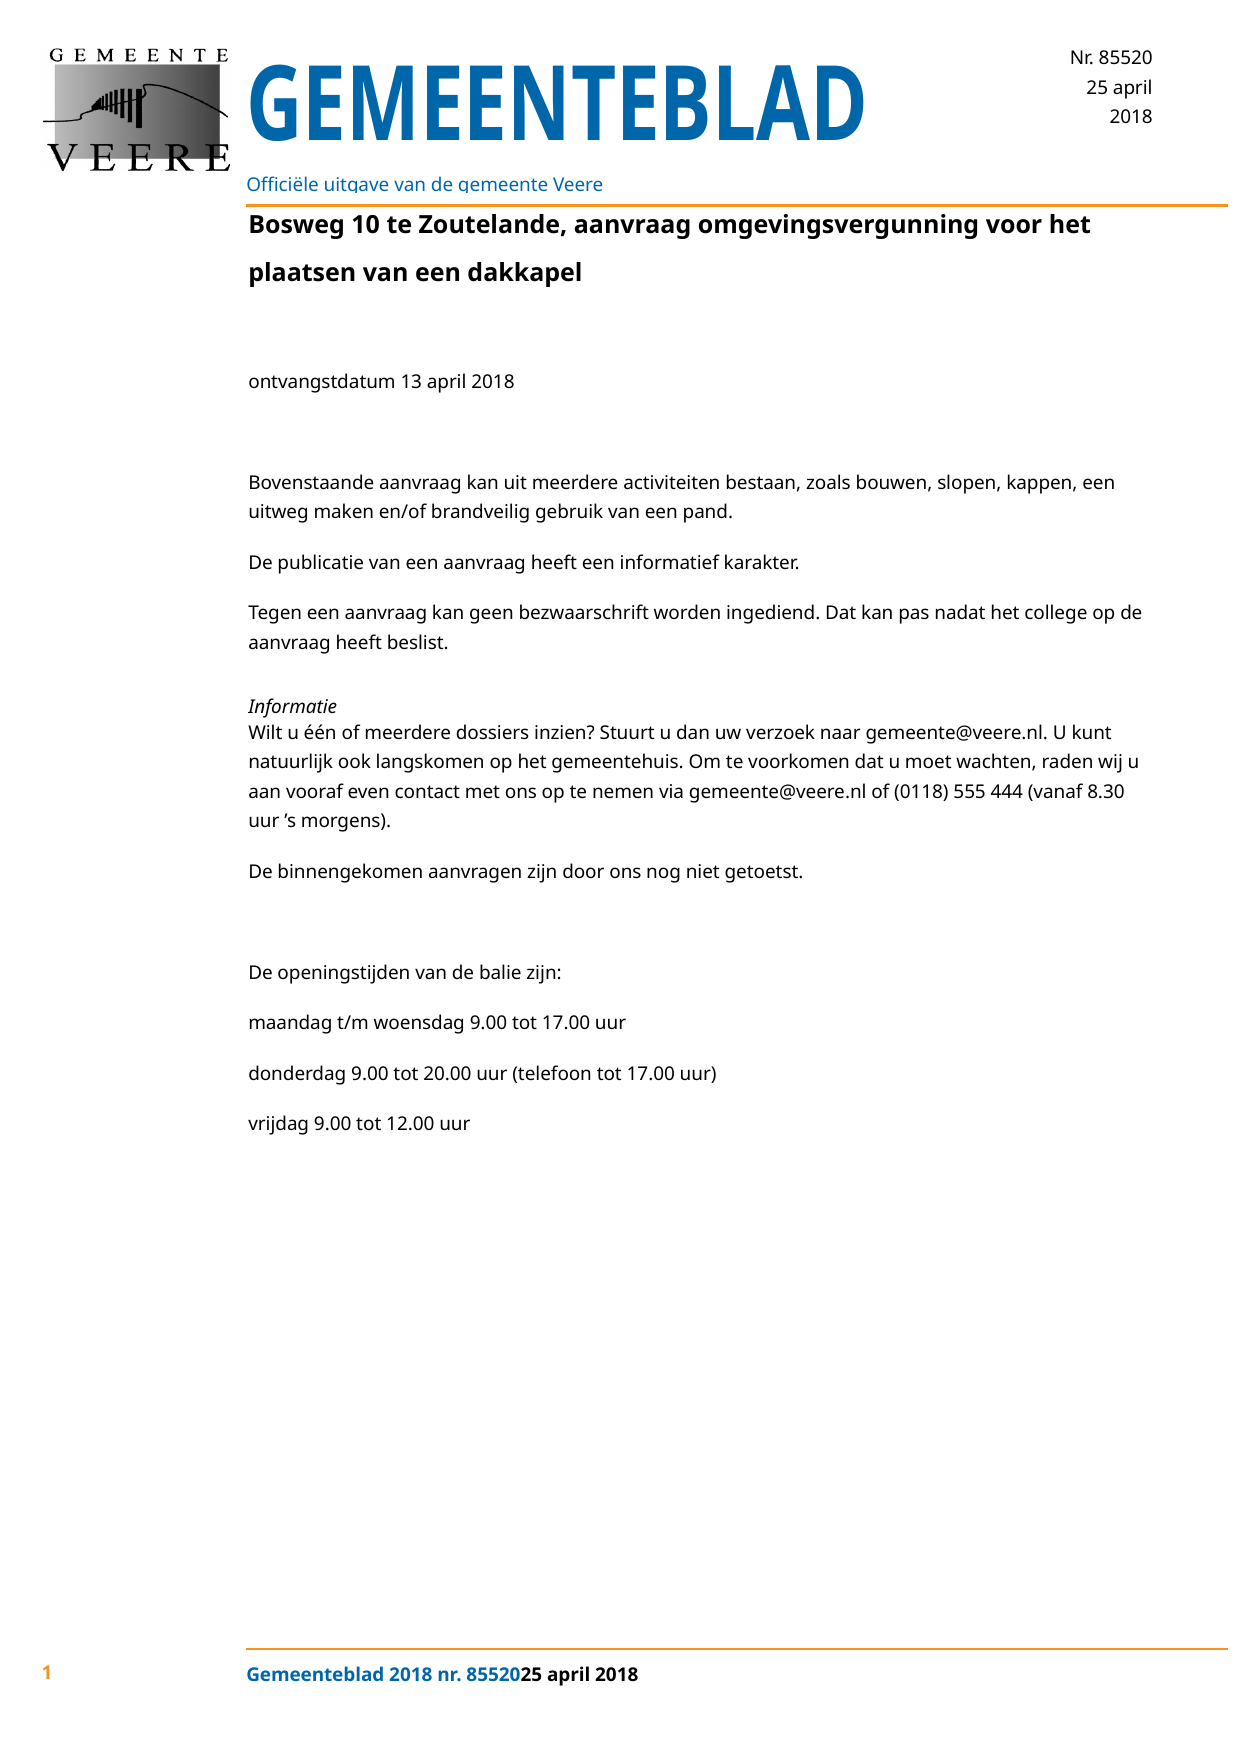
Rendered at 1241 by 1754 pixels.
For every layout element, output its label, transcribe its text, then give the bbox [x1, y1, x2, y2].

text Bosweg 10 te Zoutelande, aanvraag omgevingsvergunning voor het plaatsen van een dakkapel [248, 207, 1152, 288]
text Tegen een aanvraag kan geen bezwaarschrift worden ingediend. Dat kan pas nadat het college op de aanvraag heeft beslist. [248, 599, 1152, 655]
text maandag t/m woensdag 9.00 tot 17.00 uur [248, 1009, 1152, 1035]
picture [41, 47, 231, 172]
text De publicatie van een aanvraag heeft een informatief karakter. [248, 549, 1152, 575]
text Bovenstaande aanvraag kan uit meerdere activiteiten bestaan, zoals bouwen, slopen, kappen, een uitweg maken en/of brandveilig gebruik van een pand. [248, 469, 1152, 524]
text De openingstijden van de balie zijn: [248, 959, 1152, 984]
text Wilt u één of meerdere dossiers inzien? Stuurt u dan uw verzoek naar gemeente@veere.nl. U kunt natuurlijk ook langskomen op het gemeentehuis. Om te voorkomen dat u moet wachten, raden wij u aan vooraf even contact met ons op te nemen via gemeente@veere.nl of (0118) 555 444 (vanaf 8.30 uur ’s morgens). [248, 719, 1152, 833]
text vrijdag 9.00 tot 12.00 uur [248, 1110, 1152, 1136]
text ontvangstdatum 13 april 2018 [248, 368, 1152, 394]
text De binnengekomen aanvragen zijn door ons nog niet getoetst. [248, 858, 1152, 884]
text donderdag 9.00 tot 20.00 uur (telefoon tot 17.00 uur) [248, 1060, 1152, 1085]
text Informatie [248, 693, 1152, 719]
